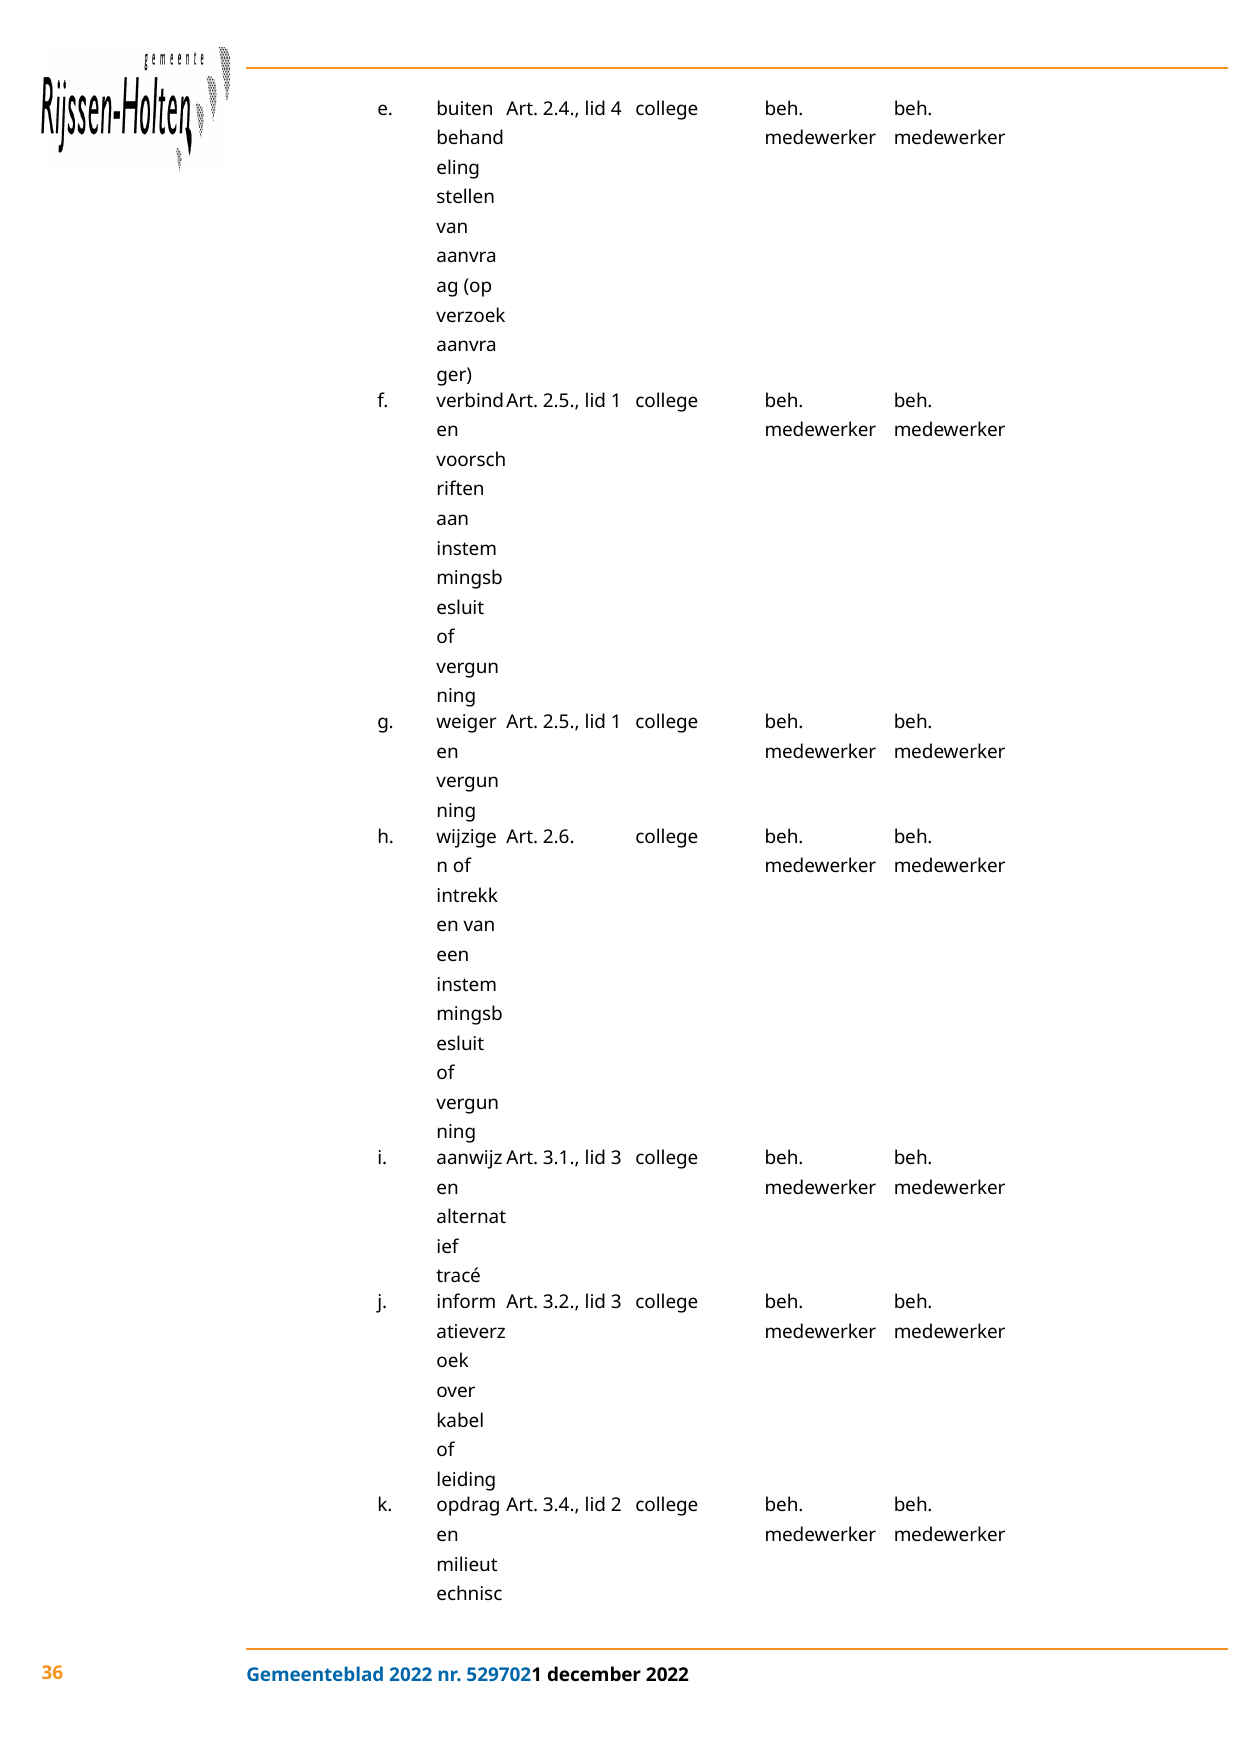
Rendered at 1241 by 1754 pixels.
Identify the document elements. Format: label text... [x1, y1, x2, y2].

table_cell [1023, 1492, 1152, 1606]
table_cell Art. 3.4., lid 2 [506, 1492, 635, 1606]
table_cell beh. medewerker [764, 1144, 893, 1288]
table_cell [1023, 823, 1152, 1144]
table_cell Art. 3.1., lid 3 [506, 1144, 635, 1288]
table_cell [1023, 1144, 1152, 1288]
table_cell Art. 2.6. [506, 823, 635, 1144]
table_cell wijzigen of intrekken van een instemmingsbesluit of vergunning [377, 823, 506, 1144]
table_cell college [635, 823, 764, 1144]
table_cell beh. medewerker [764, 823, 893, 1144]
table_cell buiten behandeling stellen van aanvraag (op verzoek aanvrager) [377, 95, 506, 387]
table_cell [248, 1144, 377, 1288]
table_cell college [635, 1492, 764, 1606]
table_cell [248, 708, 377, 823]
table_cell informatieverzoek over kabel of leiding [377, 1289, 506, 1492]
table_cell [1023, 708, 1152, 823]
table_cell beh. medewerker [764, 1492, 893, 1606]
table_cell college [635, 708, 764, 823]
table_cell beh. medewerker [894, 1144, 1022, 1288]
table_cell [1023, 1289, 1152, 1492]
table_cell Art. 3.2., lid 3 [506, 1289, 635, 1492]
table_cell Art. 2.5., lid 1 [506, 708, 635, 823]
table_cell beh. medewerker [764, 708, 893, 823]
table_cell [248, 95, 377, 387]
table_cell weigeren vergunning [377, 708, 506, 823]
table_cell [248, 1289, 377, 1492]
table_cell college [635, 387, 764, 708]
table_cell college [635, 95, 764, 387]
table_cell aanwijzen alternatief tracé [377, 1144, 506, 1288]
table_cell [248, 387, 377, 708]
table_cell college [635, 1289, 764, 1492]
table_cell [248, 823, 377, 1144]
table_cell [1023, 387, 1152, 708]
table_cell beh. medewerker [764, 387, 893, 708]
table_cell [248, 1492, 377, 1606]
table_cell beh. medewerker [764, 95, 893, 387]
table_cell Art. 2.4., lid 4 [506, 95, 635, 387]
table_cell beh. medewerker [894, 823, 1022, 1144]
table_cell college [635, 1144, 764, 1288]
table_cell [1023, 95, 1152, 387]
table_cell beh. medewerker [894, 95, 1022, 387]
table_cell beh. medewerker [764, 1289, 893, 1492]
picture [41, 47, 231, 172]
table_cell beh. medewerker [894, 708, 1022, 823]
table_cell beh. medewerker [894, 1289, 1022, 1492]
table_cell verbinden voorschriften aan instemmingsbesluit of vergunning [377, 387, 506, 708]
table_cell beh. medewerker [894, 1492, 1022, 1606]
table_cell opdragen milieutechnisc [377, 1492, 506, 1606]
table_cell Art. 2.5., lid 1 [506, 387, 635, 708]
table_cell beh. medewerker [894, 387, 1022, 708]
